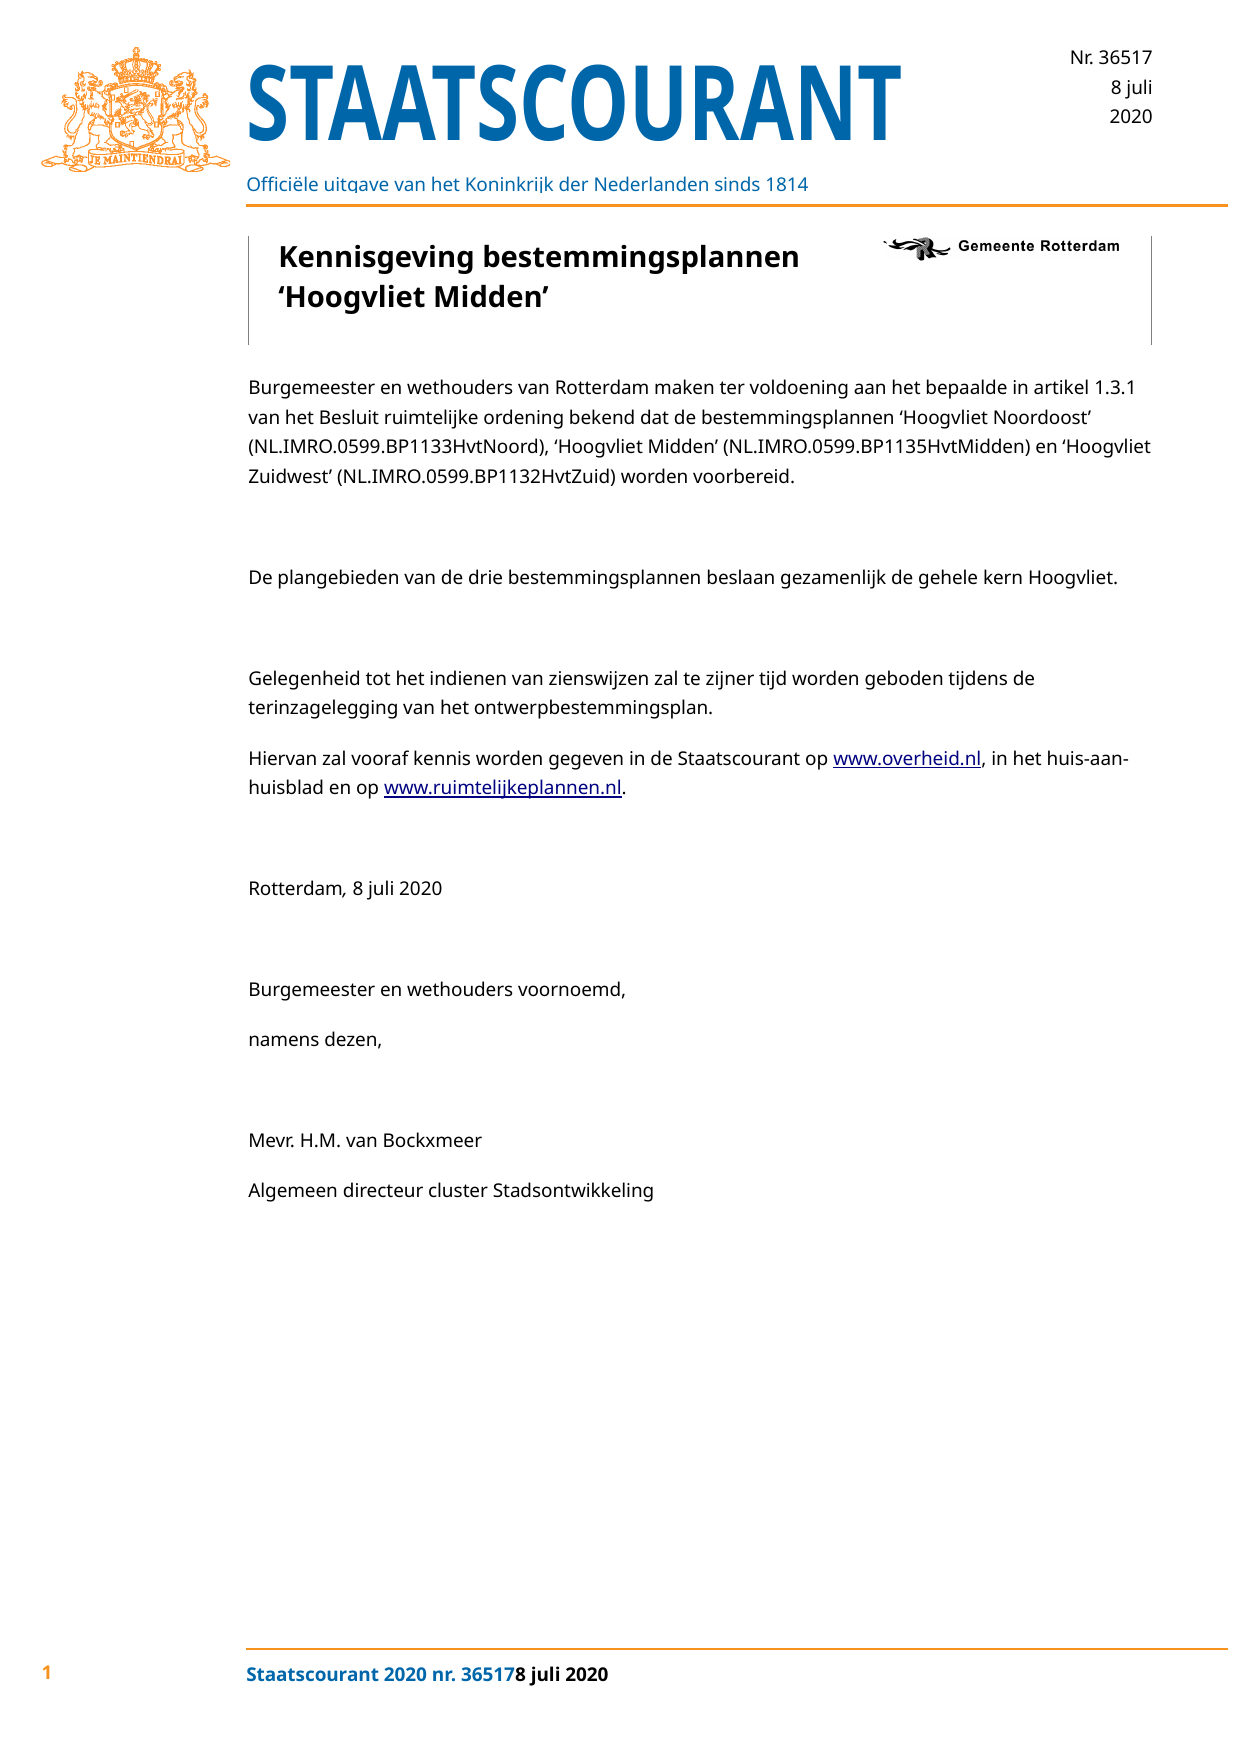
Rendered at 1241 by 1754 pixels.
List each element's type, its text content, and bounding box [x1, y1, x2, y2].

table_header Kennisgeving bestemmingsplannen ‘Hoogvliet Midden’ [249, 236, 850, 345]
text Rotterdam, 8 juli 2020 [248, 875, 1152, 901]
text Algemeen directeur cluster Stadsontwikkeling [248, 1178, 1152, 1203]
picture [41, 47, 231, 172]
text Burgemeester en wethouders voornoemd, [248, 976, 1152, 1002]
text De plangebieden van de drie bestemmingsplannen beslaan gezamenlijk de gehele kern Hoogvliet. [248, 564, 1152, 589]
text Burgemeester en wethouders van Rotterdam maken ter voldoening aan het bepaalde in artikel 1.3.1 van het Besluit ruimtelijke ordening bekend dat de bestemmingsplannen ‘Hoogvliet Noordoost’ (NL.IMRO.0599.BP1133HvtNoord), ‘Hoogvliet Midden’ (NL.IMRO.0599.BP1135HvtMidden) en ‘Hoogvliet Zuidwest’ (NL.IMRO.0599.BP1132HvtZuid) worden voorbereid. [248, 374, 1152, 489]
picture [882, 236, 1119, 261]
table_header [850, 236, 1151, 345]
text Hiervan zal vooraf kennis worden gegeven in de Staatscourant op www.overheid.nl, in het huis-aan-huisblad en op www.ruimtelijkeplannen.nl. [248, 745, 1152, 800]
text Gelegenheid tot het indienen van zienswijzen zal te zijner tijd worden geboden tijdens de terinzagelegging van het ontwerpbestemmingsplan. [248, 665, 1152, 720]
text Mevr. H.M. van Bockxmeer [248, 1127, 1152, 1153]
text namens dezen, [248, 1026, 1152, 1052]
